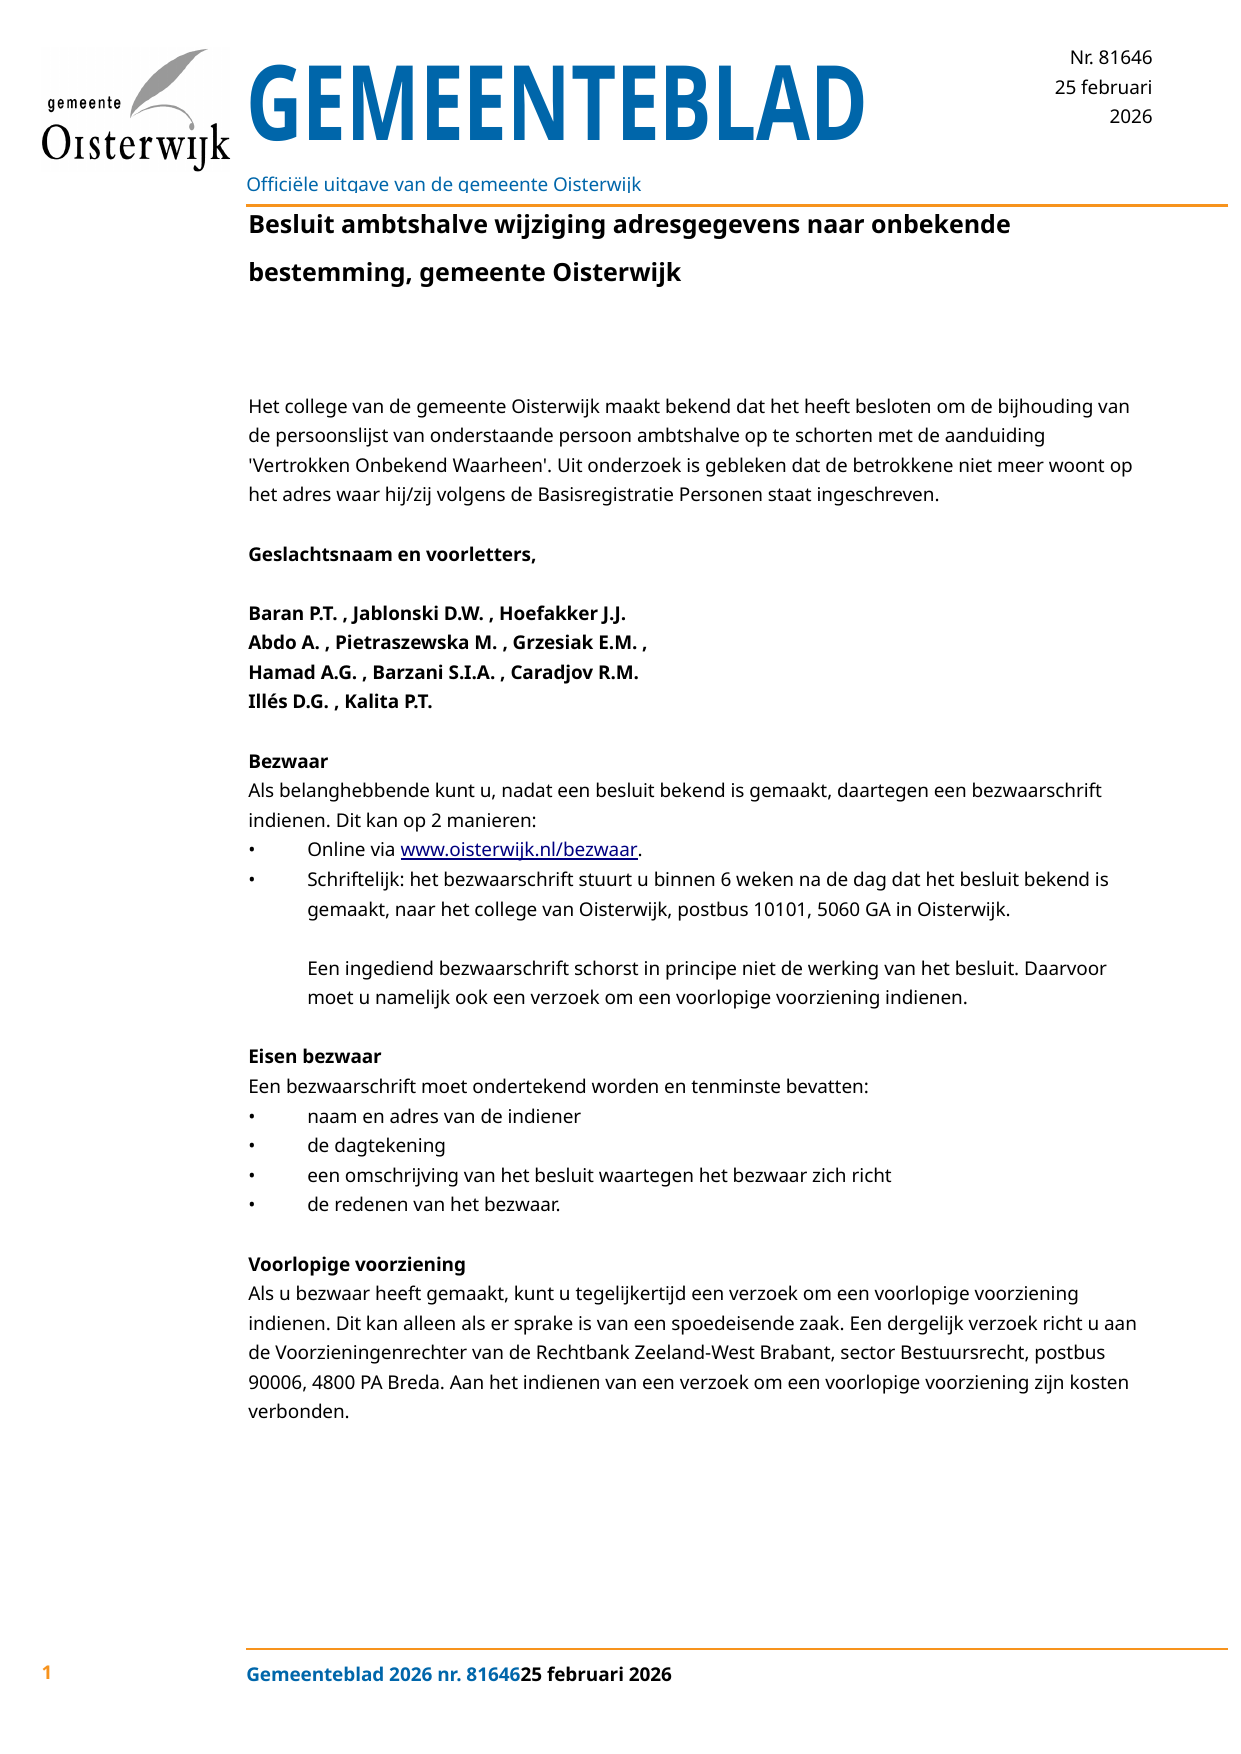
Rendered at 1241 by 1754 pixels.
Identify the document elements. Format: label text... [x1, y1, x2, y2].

picture [41, 47, 231, 172]
text Bezwaar [248, 748, 1152, 774]
list Een ingediend bezwaarschrift schorst in principe niet de werking van het besluit. Daarvoor moet u namelijk ook een verzoek om een voorlopige voorziening indienen. [248, 955, 1152, 1010]
text Illés D.G. , Kalita P.T. [248, 689, 1152, 714]
text Eisen bezwaar [248, 1044, 1152, 1069]
list een omschrijving van het besluit waartegen het bezwaar zich richt [248, 1162, 1152, 1188]
text Hamad A.G. , Barzani S.I.A. , Caradjov R.M. [248, 659, 1152, 685]
text Een bezwaarschrift moet ondertekend worden en tenminste bevatten: [248, 1073, 1152, 1099]
text Abdo A. , Pietraszewska M. , Grzesiak E.M. , [248, 629, 1152, 655]
text Baran P.T. , Jablonski D.W. , Hoefakker J.J. [248, 600, 1152, 626]
list Schriftelijk: het bezwaarschrift stuurt u binnen 6 weken na de dag dat het besluit bekend is gemaakt, naar het college van Oisterwijk, postbus 10101, 5060 GA in Oisterwijk. [248, 866, 1152, 922]
text Als u bezwaar heeft gemaakt, kunt u tegelijkertijd een verzoek om een voorlopige voorziening indienen. Dit kan alleen als er sprake is van een spoedeisende zaak. Een dergelijk verzoek richt u aan de Voorzieningenrechter van de Rechtbank Zeeland-West Brabant, sector Bestuursrecht, postbus 90006, 4800 PA Breda. Aan het indienen van een verzoek om een voorlopige voorziening zijn kosten verbonden. [248, 1280, 1152, 1424]
list Online via www.oisterwijk.nl/bezwaar. [248, 837, 1152, 862]
text Geslachtsnaam en voorletters, [248, 541, 1152, 567]
list de dagtekening [248, 1132, 1152, 1158]
list naam en adres van de indiener [248, 1103, 1152, 1129]
text Voorlopige voorziening [248, 1251, 1152, 1277]
text Besluit ambtshalve wijziging adresgegevens naar onbekende bestemming, gemeente Oisterwijk [248, 207, 1152, 288]
list de redenen van het bezwaar. [248, 1192, 1152, 1217]
text Als belanghebbende kunt u, nadat een besluit bekend is gemaakt, daartegen een bezwaarschrift indienen. Dit kan op 2 manieren: [248, 777, 1152, 833]
text Het college van de gemeente Oisterwijk maakt bekend dat het heeft besloten om de bijhouding van de persoonslijst van onderstaande persoon ambtshalve op te schorten met de aanduiding 'Vertrokken Onbekend Waarheen'. Uit onderzoek is gebleken dat de betrokkene niet meer woont op het adres waar hij/zij volgens de Basisregistratie Personen staat ingeschreven. [248, 393, 1152, 507]
